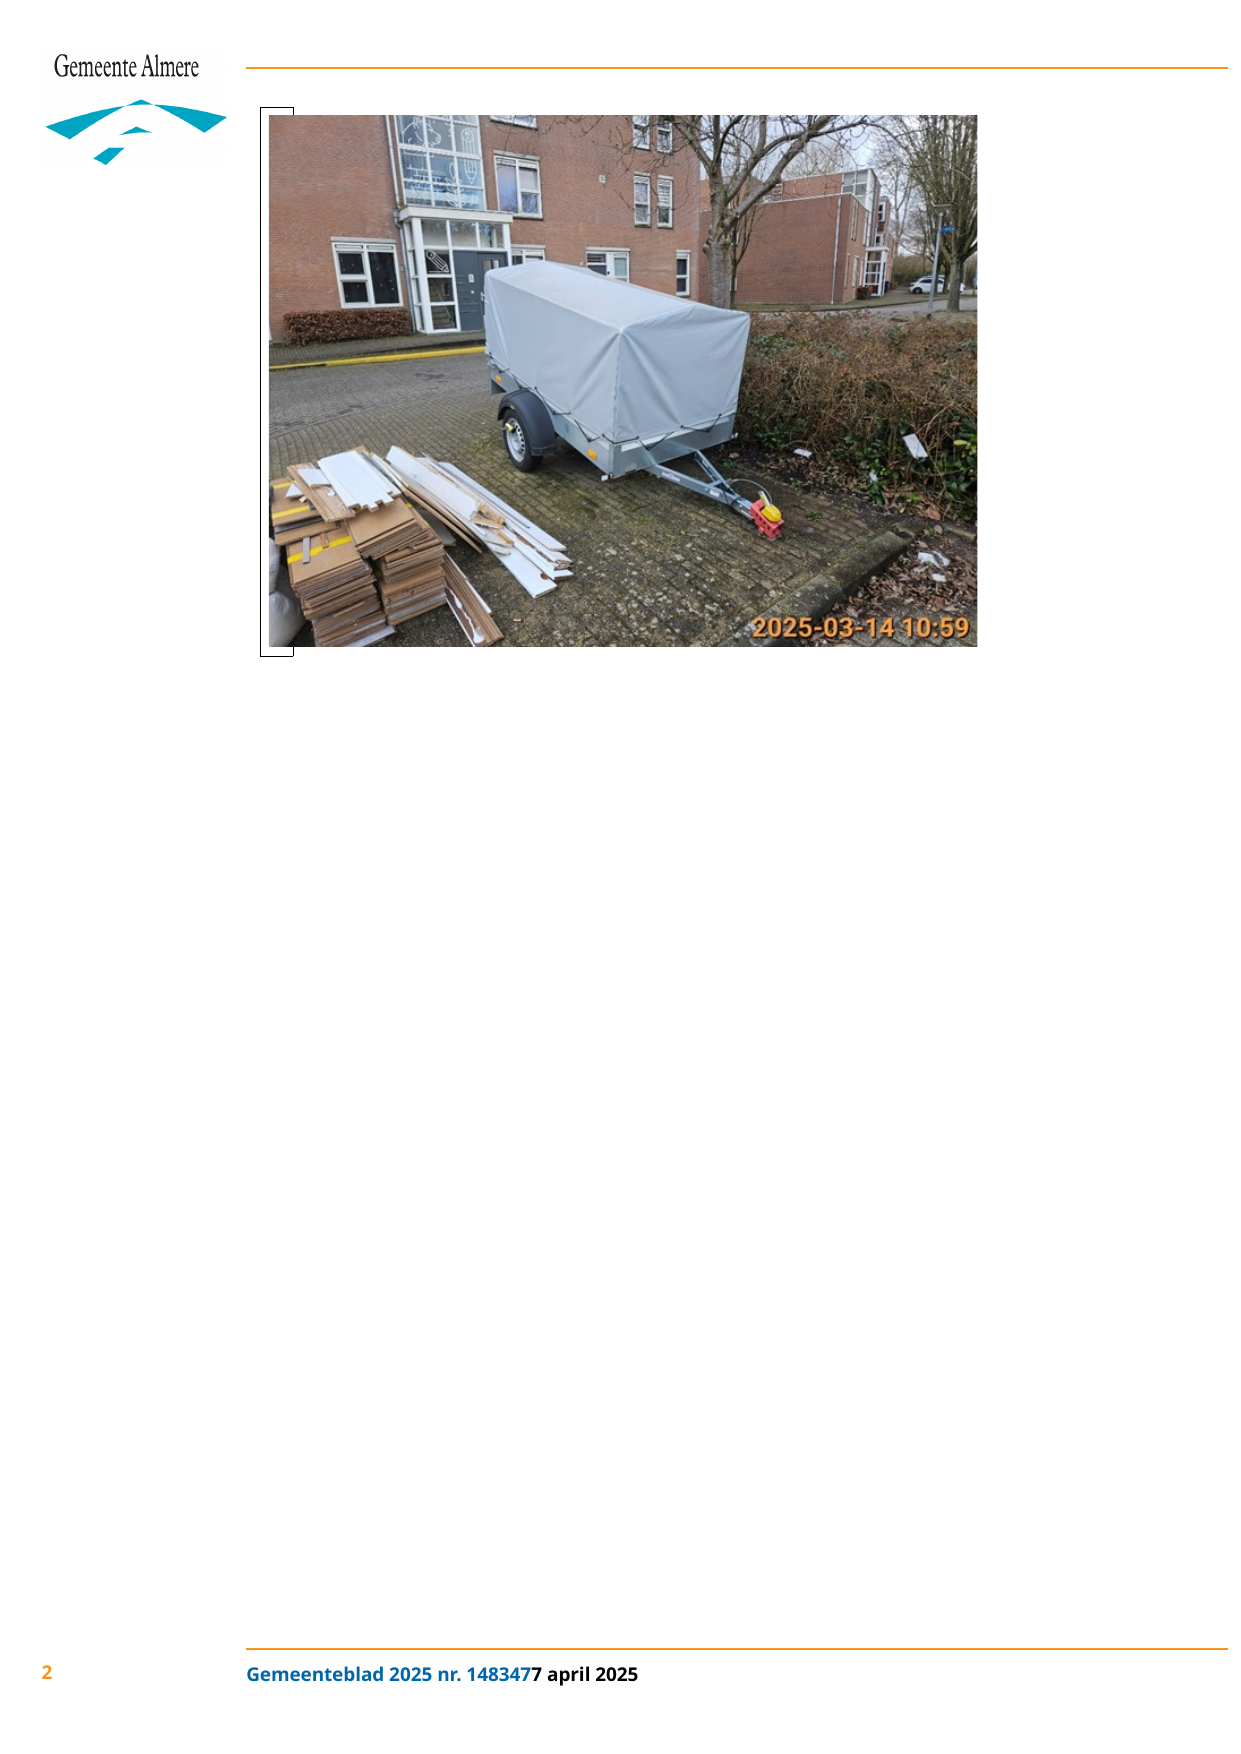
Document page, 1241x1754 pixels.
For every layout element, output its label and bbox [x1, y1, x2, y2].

picture [41, 47, 231, 172]
picture [268, 115, 978, 647]
